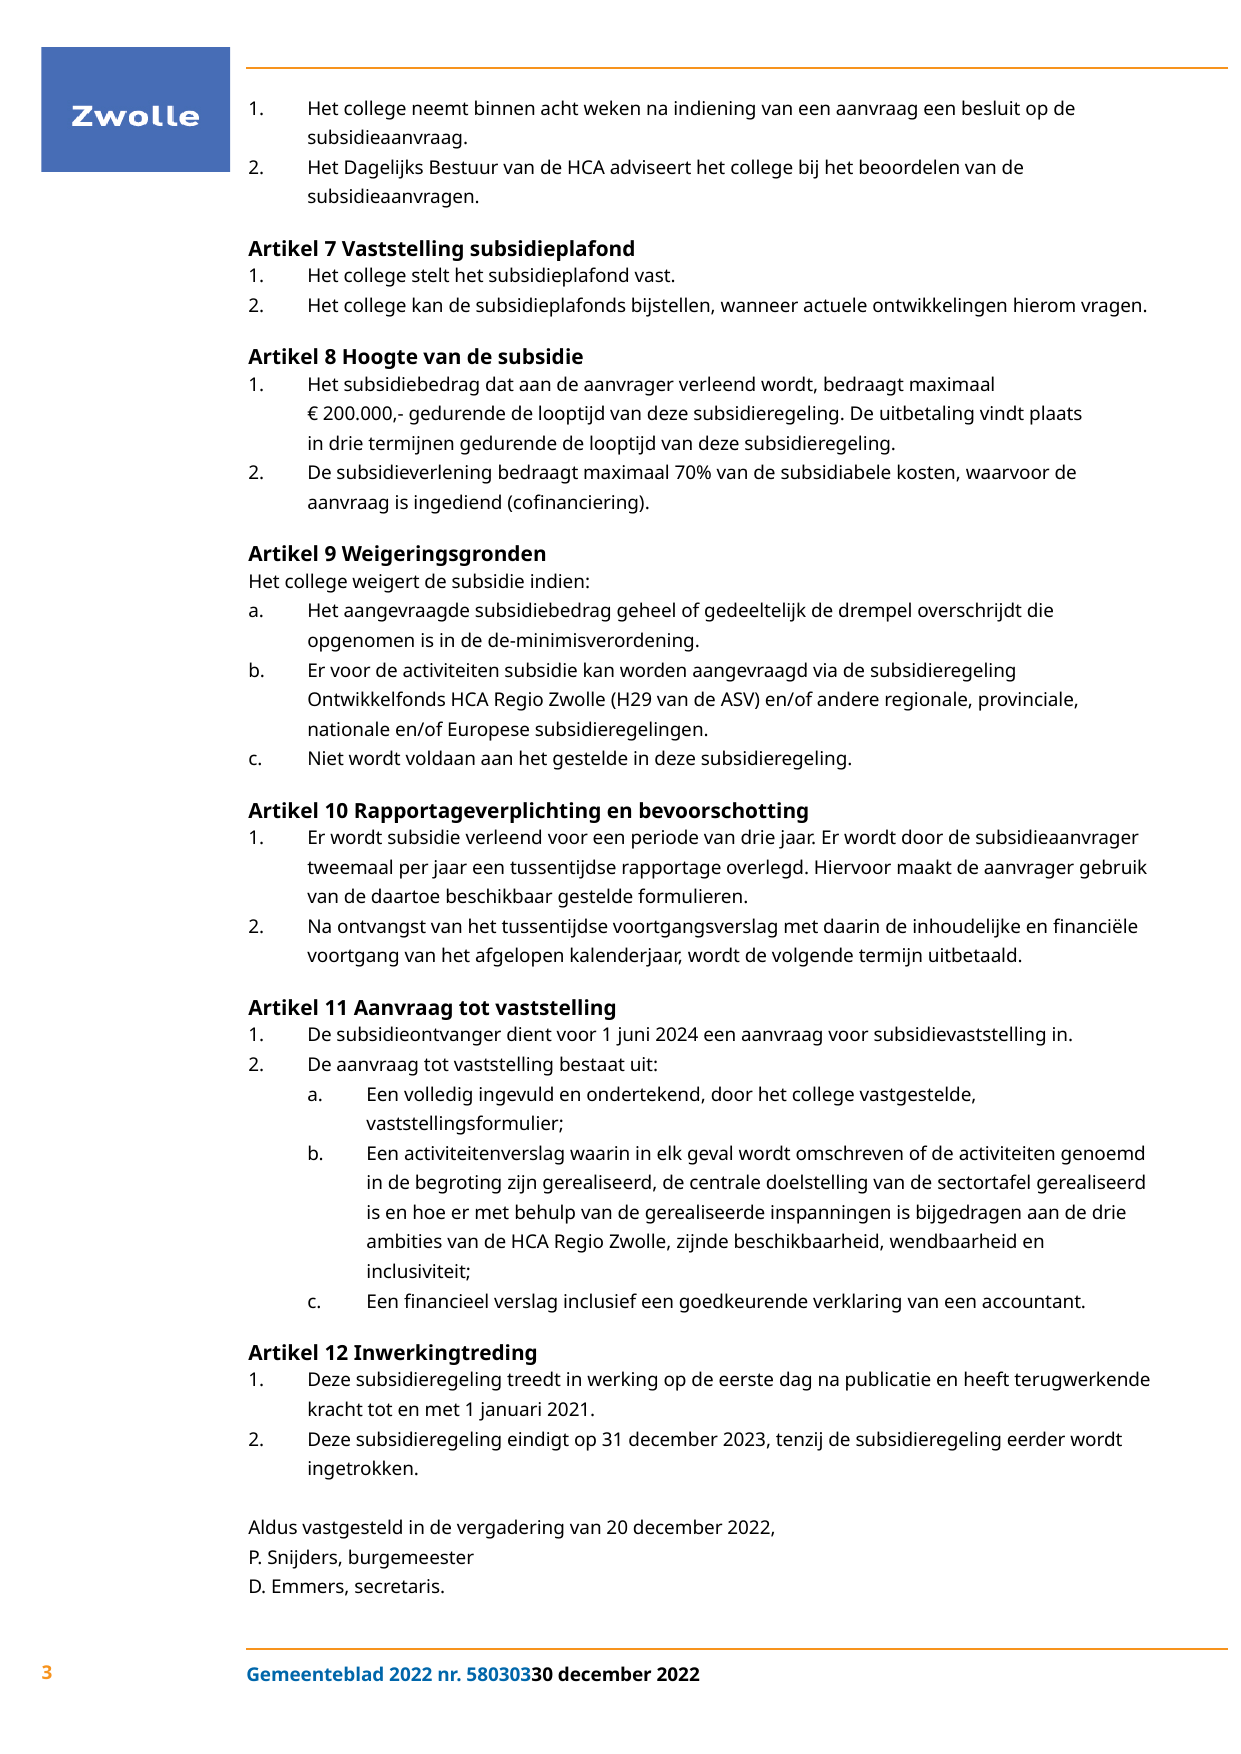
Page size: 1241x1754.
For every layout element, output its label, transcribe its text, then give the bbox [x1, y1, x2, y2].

picture [41, 47, 231, 172]
list Deze subsidieregeling eindigt op 31 december 2023, tenzij de subsidieregeling eerder wordt ingetrokken. [248, 1426, 1152, 1481]
text Artikel 8 Hoogte van de subsidie [248, 342, 1152, 371]
text Artikel 11 Aanvraag tot vaststelling [248, 993, 1152, 1022]
list Er wordt subsidie verleend voor een periode van drie jaar. Er wordt door de subsidieaanvrager tweemaal per jaar een tussentijdse rapportage overlegd. Hiervoor maakt de aanvrager gebruik van de daartoe beschikbaar gestelde formulieren. [248, 824, 1152, 909]
list Na ontvangst van het tussentijdse voortgangsverslag met daarin de inhoudelijke en financiële voortgang van het afgelopen kalenderjaar, wordt de volgende termijn uitbetaald. [248, 913, 1152, 968]
list Het Dagelijks Bestuur van de HCA adviseert het college bij het beoordelen van de subsidieaanvragen. [248, 154, 1152, 209]
list De aanvraag tot vaststelling bestaat uit: [248, 1051, 1152, 1077]
list Het college neemt binnen acht weken na indiening van een aanvraag een besluit op de subsidieaanvraag. [248, 95, 1152, 150]
text Het college weigert de subsidie indien: [248, 568, 1152, 594]
text Artikel 12 Inwerkingtreding [248, 1338, 1152, 1367]
list Een volledig ingevuld en ondertekend, door het college vastgestelde, vaststellingsformulier; [307, 1081, 1152, 1136]
text Aldus vastgesteld in de vergadering van 20 december 2022, [248, 1514, 1152, 1540]
list Het aangevraagde subsidiebedrag geheel of gedeeltelijk de drempel overschrijdt die opgenomen is in de de-minimisverordening. [248, 598, 1152, 653]
list De subsidieontvanger dient voor 1 juni 2024 een aanvraag voor subsidievaststelling in. [248, 1022, 1152, 1047]
text Artikel 10 Rapportageverplichting en bevoorschotting [248, 796, 1152, 824]
text P. Snijders, burgemeester [248, 1544, 1152, 1570]
list Er voor de activiteiten subsidie kan worden aangevraagd via de subsidieregeling Ontwikkelfonds HCA Regio Zwolle (H29 van de ASV) en/of andere regionale, provinciale, nationale en/of Europese subsidieregelingen. [248, 657, 1152, 742]
list Een financieel verslag inclusief een goedkeurende verklaring van een accountant. [307, 1288, 1152, 1313]
list De subsidieverlening bedraagt maximaal 70% van de subsidiabele kosten, waarvoor de aanvraag is ingediend (cofinanciering). [248, 459, 1152, 515]
text D. Emmers, secretaris. [248, 1574, 1152, 1599]
text Artikel 7 Vaststelling subsidieplafond [248, 234, 1152, 262]
list € 200.000,- gedurende de looptijd van deze subsidieregeling. De uitbetaling vindt plaats [248, 400, 1152, 426]
list Het college kan de subsidieplafonds bijstellen, wanneer actuele ontwikkelingen hierom vragen. [248, 292, 1152, 318]
list Niet wordt voldaan aan het gestelde in deze subsidieregeling. [248, 746, 1152, 771]
list Het college stelt het subsidieplafond vast. [248, 262, 1152, 288]
list Een activiteitenverslag waarin in elk geval wordt omschreven of de activiteiten genoemd in de begroting zijn gerealiseerd, de centrale doelstelling van de sectortafel gerealiseerd is en hoe er met behulp van de gerealiseerde inspanningen is bijgedragen aan de drie ambities van de HCA Regio Zwolle, zijnde beschikbaarheid, wendbaarheid en inclusiviteit; [307, 1140, 1152, 1284]
text Artikel 9 Weigeringsgronden [248, 539, 1152, 568]
list Het subsidiebedrag dat aan de aanvrager verleend wordt, bedraagt maximaal [248, 371, 1152, 397]
list in drie termijnen gedurende de looptijd van deze subsidieregeling. [248, 430, 1152, 456]
list Deze subsidieregeling treedt in werking op de eerste dag na publicatie en heeft terugwerkende kracht tot en met 1 januari 2021. [248, 1367, 1152, 1422]
